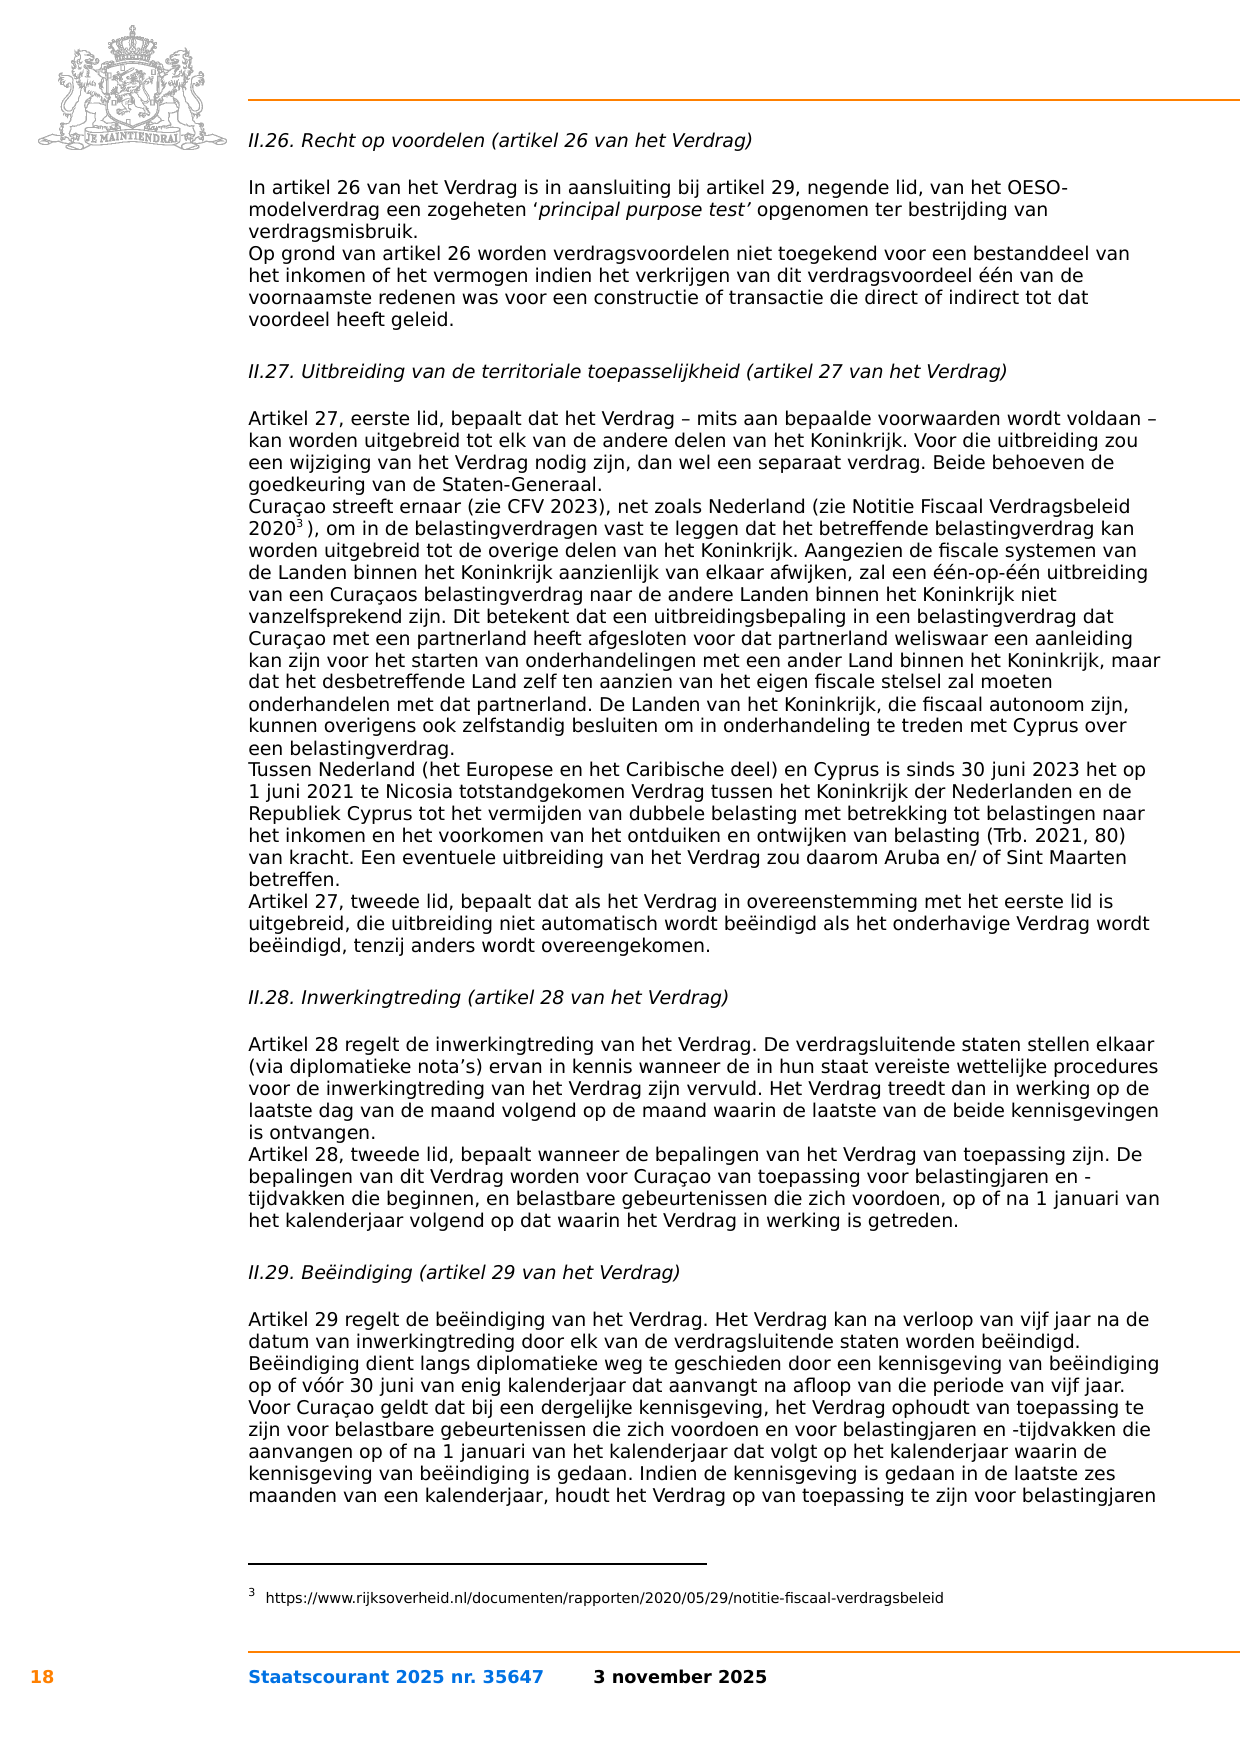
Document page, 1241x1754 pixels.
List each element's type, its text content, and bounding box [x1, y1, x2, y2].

text Artikel 28, tweede lid, bepaalt wanneer de bepalingen van het Verdrag van toepassing zijn. De bepalingen van dit Verdrag worden voor Curaçao van toepassing voor belastingjaren en -tijdvakken die beginnen, en belastbare gebeurtenissen die zich voordoen, op of na 1 januari van het kalenderjaar volgend op dat waarin het Verdrag in werking is getreden. [248, 1144, 1163, 1232]
subtitle II.27. Uitbreiding van de territoriale toepasselijkheid (artikel 27 van het Verdrag) [248, 361, 1163, 383]
text https://www.rijksoverheid.nl/documenten/rapporten/2020/05/29/notitie-fiscaal-verdragsbeleid [248, 1586, 1163, 1608]
picture [38, 25, 227, 150]
text Artikel 29 regelt de beëindiging van het Verdrag. Het Verdrag kan na verloop van vijf jaar na de datum van inwerkingtreding door elk van de verdragsluitende staten worden beëindigd. Beëindiging dient langs diplomatieke weg te geschieden door een kennisgeving van beëindiging op of vóór 30 juni van enig kalenderjaar dat aanvangt na afloop van die periode van vijf jaar. [248, 1309, 1163, 1397]
text Op grond van artikel 26 worden verdragsvoordelen niet toegekend voor een bestanddeel van het inkomen of het vermogen indien het verkrijgen van dit verdragsvoordeel één van de voornaamste redenen was voor een constructie of transactie die direct of indirect tot dat voordeel heeft geleid. [248, 243, 1163, 331]
text Artikel 27, eerste lid, bepaalt dat het Verdrag – mits aan bepaalde voorwaarden wordt voldaan – kan worden uitgebreid tot elk van de andere delen van het Koninkrijk. Voor die uitbreiding zou een wijziging van het Verdrag nodig zijn, dan wel een separaat verdrag. Beide behoeven de goedkeuring van de Staten-Generaal. [248, 408, 1163, 496]
text Artikel 27, tweede lid, bepaalt dat als het Verdrag in overeenstemming met het eerste lid is uitgebreid, die uitbreiding niet automatisch wordt beëindigd als het onderhavige Verdrag wordt beëindigd, tenzij anders wordt overeengekomen. [248, 891, 1163, 957]
subtitle II.29. Beëindiging (artikel 29 van het Verdrag) [248, 1262, 1163, 1284]
subtitle II.26. Recht op voordelen (artikel 26 van het Verdrag) [248, 130, 1163, 152]
text Artikel 28 regelt de inwerkingtreding van het Verdrag. De verdragsluitende staten stellen elkaar (via diplomatieke nota’s) ervan in kennis wanneer de in hun staat vereiste wettelijke procedures voor de inwerkingtreding van het Verdrag zijn vervuld. Het Verdrag treedt dan in werking op de laatste dag van de maand volgend op de maand waarin de laatste van de beide kennisgevingen is ontvangen. [248, 1034, 1163, 1144]
text Voor Curaçao geldt dat bij een dergelijke kennisgeving, het Verdrag ophoudt van toepassing te zijn voor belastbare gebeurtenissen die zich voordoen en voor belastingjaren en -tijdvakken die aanvangen op of na 1 januari van het kalenderjaar dat volgt op het kalenderjaar waarin de kennisgeving van beëindiging is gedaan. Indien de kennisgeving is gedaan in de laatste zes maanden van een kalenderjaar, houdt het Verdrag op van toepassing te zijn voor belastingjaren [248, 1397, 1163, 1507]
text Tussen Nederland (het Europese en het Caribische deel) en Cyprus is sinds 30 juni 2023 het op 1 juni 2021 te Nicosia totstandgekomen Verdrag tussen het Koninkrijk der Nederlanden en de Republiek Cyprus tot het vermijden van dubbele belasting met betrekking tot belastingen naar het inkomen en het voorkomen van het ontduiken en ontwijken van belasting (Trb. 2021, 80) van kracht. Een eventuele uitbreiding van het Verdrag zou daarom Aruba en/ of Sint Maarten betreffen. [248, 759, 1163, 891]
subtitle II.28. Inwerkingtreding (artikel 28 van het Verdrag) [248, 987, 1163, 1009]
text In artikel 26 van het Verdrag is in aansluiting bij artikel 29, negende lid, van het OESO-modelverdrag een zogeheten ‘principal purpose test’ opgenomen ter bestrijding van verdragsmisbruik. [248, 177, 1163, 243]
text Curaçao streeft ernaar (zie CFV 2023), net zoals Nederland (zie Notitie Fiscaal Verdragsbeleid 2020), om in de belastingverdragen vast te leggen dat het betreffende belastingverdrag kan worden uitgebreid tot de overige delen van het Koninkrijk. Aangezien de fiscale systemen van de Landen binnen het Koninkrijk aanzienlijk van elkaar afwijken, zal een één-op-één uitbreiding van een Curaçaos belastingverdrag naar de andere Landen binnen het Koninkrijk niet vanzelfsprekend zijn. Dit betekent dat een uitbreidingsbepaling in een belastingverdrag dat Curaçao met een partnerland heeft afgesloten voor dat partnerland weliswaar een aanleiding kan zijn voor het starten van onderhandelingen met een ander Land binnen het Koninkrijk, maar dat het desbetreffende Land zelf ten aanzien van het eigen fiscale stelsel zal moeten onderhandelen met dat partnerland. De Landen van het Koninkrijk, die fiscaal autonoom zijn, kunnen overigens ook zelfstandig besluiten om in onderhandeling te treden met Cyprus over een belastingverdrag. [248, 496, 1163, 759]
